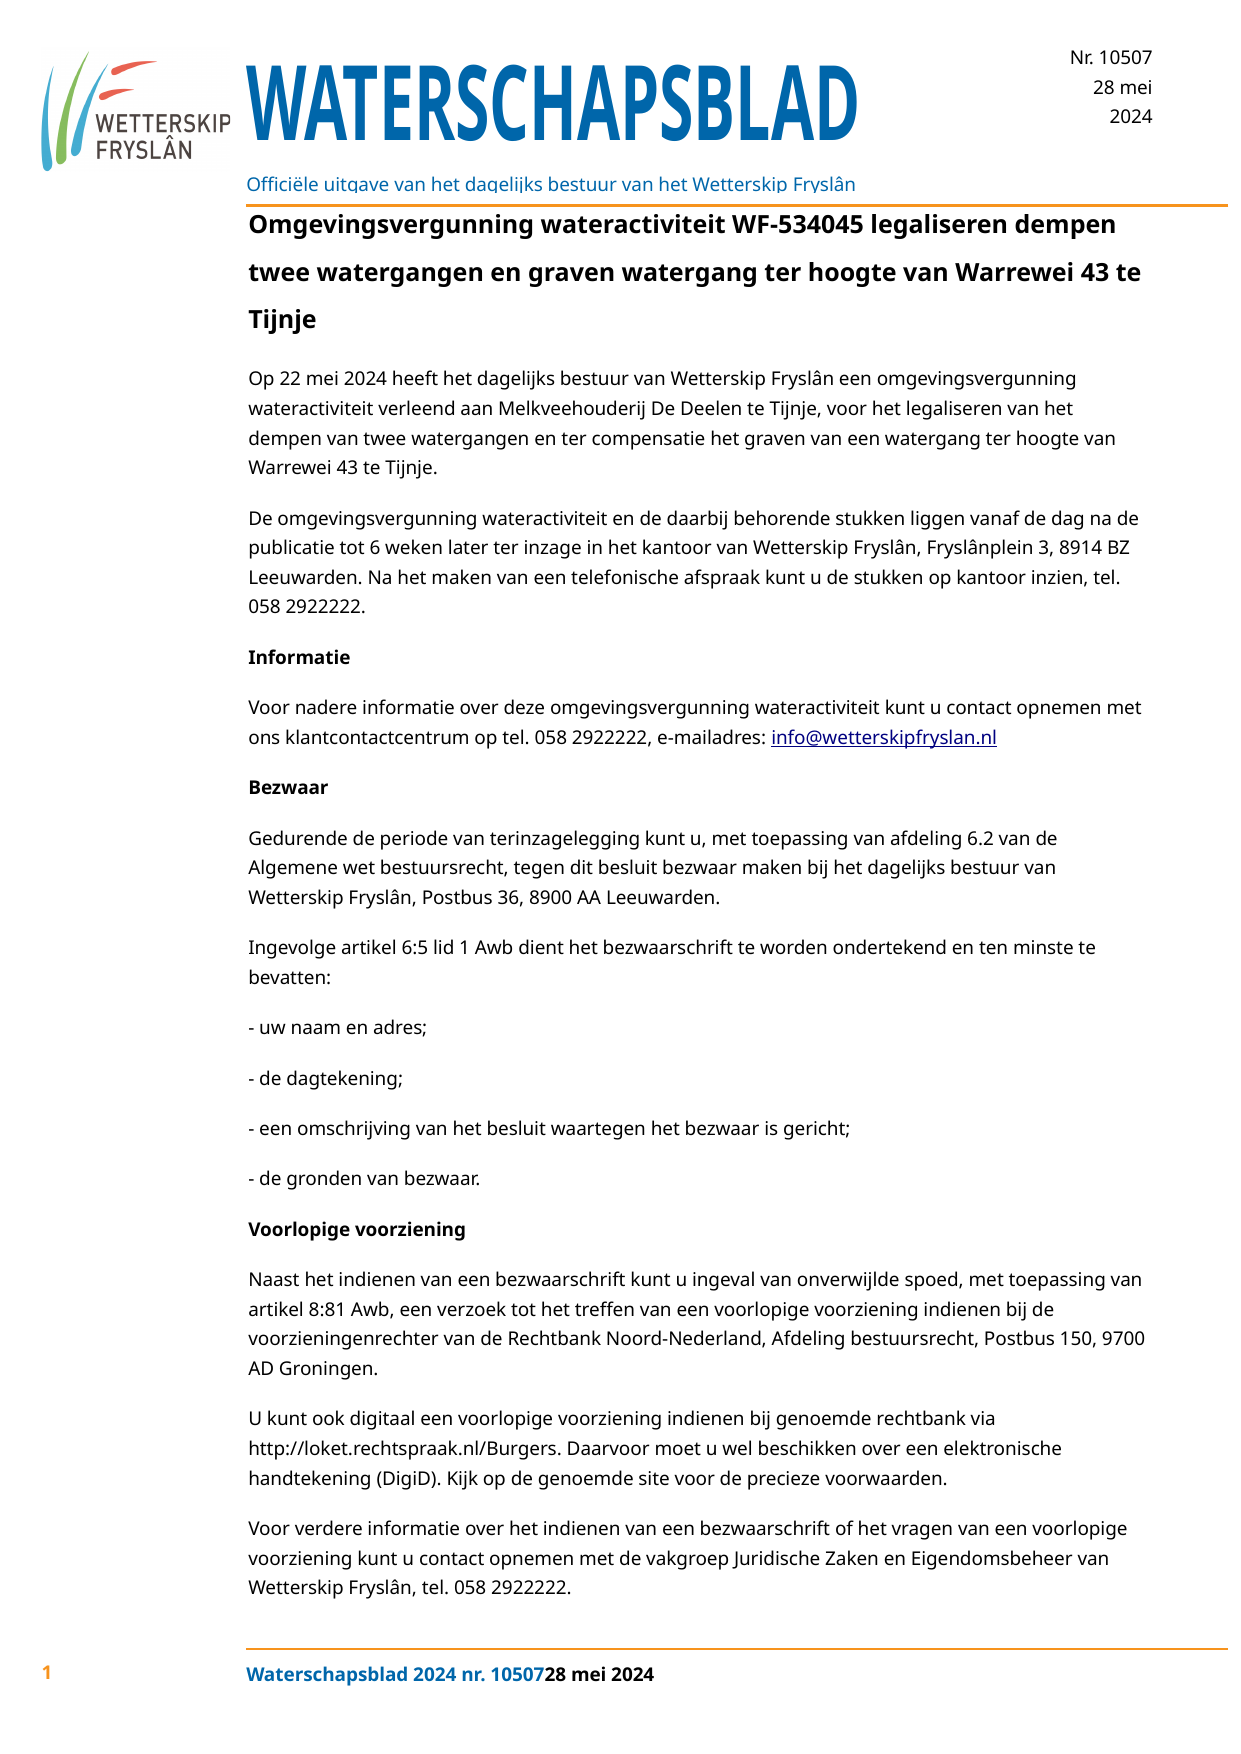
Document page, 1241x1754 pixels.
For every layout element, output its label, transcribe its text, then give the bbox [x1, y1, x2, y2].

text - een omschrijving van het besluit waartegen het bezwaar is gericht; [248, 1115, 1152, 1141]
text Bezwaar [248, 774, 1152, 800]
text Ingevolge artikel 6:5 lid 1 Awb dient het bezwaarschrift te worden ondertekend en ten minste te bevatten: [248, 934, 1152, 989]
text Voorlopige voorziening [248, 1216, 1152, 1242]
text U kunt ook digitaal een voorlopige voorziening indienen bij genoemde rechtbank via http://loket.rechtspraak.nl/Burgers. Daarvoor moet u wel beschikken over een elektronische handtekening (DigiD). Kijk op de genoemde site voor de precieze voorwaarden. [248, 1406, 1152, 1490]
text Gedurende de periode van terinzagelegging kunt u, met toepassing van afdeling 6.2 van de Algemene wet bestuursrecht, tegen dit besluit bezwaar maken bij het dagelijks bestuur van Wetterskip Fryslân, Postbus 36, 8900 AA Leeuwarden. [248, 825, 1152, 909]
text Voor verdere informatie over het indienen van een bezwaarschrift of het vragen van een voorlopige voorziening kunt u contact opnemen met de vakgroep Juridische Zaken en Eigendomsbeheer van Wetterskip Fryslân, tel. 058 2922222. [248, 1515, 1152, 1600]
picture [41, 47, 231, 172]
text Naast het indienen van een bezwaarschrift kunt u ingeval van onverwijlde spoed, met toepassing van artikel 8:81 Awb, een verzoek tot het treffen van een voorlopige voorziening indienen bij de voorzieningenrechter van de Rechtbank Noord-Nederland, Afdeling bestuursrecht, Postbus 150, 9700 AD Groningen. [248, 1266, 1152, 1381]
text Omgevingsvergunning wateractiviteit WF-534045 legaliseren dempen twee watergangen en graven watergang ter hoogte van Warrewei 43 te Tijnje [248, 207, 1152, 336]
text Voor nadere informatie over deze omgevingsvergunning wateractiviteit kunt u contact opnemen met ons klantcontactcentrum op tel. 058 2922222, e-mailadres: info@wetterskipfryslan.nl [248, 694, 1152, 749]
text Op 22 mei 2024 heeft het dagelijks bestuur van Wetterskip Fryslân een omgevingsvergunning wateractiviteit verleend aan Melkveehouderij De Deelen te Tijnje, voor het legaliseren van het dempen van twee watergangen en ter compensatie het graven van een watergang ter hoogte van Warrewei 43 te Tijnje. [248, 366, 1152, 480]
text De omgevingsvergunning wateractiviteit en de daarbij behorende stukken liggen vanaf de dag na de publicatie tot 6 weken later ter inzage in het kantoor van Wetterskip Fryslân, Fryslânplein 3, 8914 BZ Leeuwarden. Na het maken van een telefonische afspraak kunt u de stukken op kantoor inzien, tel. 058 2922222. [248, 505, 1152, 619]
text - de dagtekening; [248, 1065, 1152, 1090]
text - uw naam en adres; [248, 1014, 1152, 1040]
text - de gronden van bezwaar. [248, 1166, 1152, 1191]
text Informatie [248, 644, 1152, 669]
